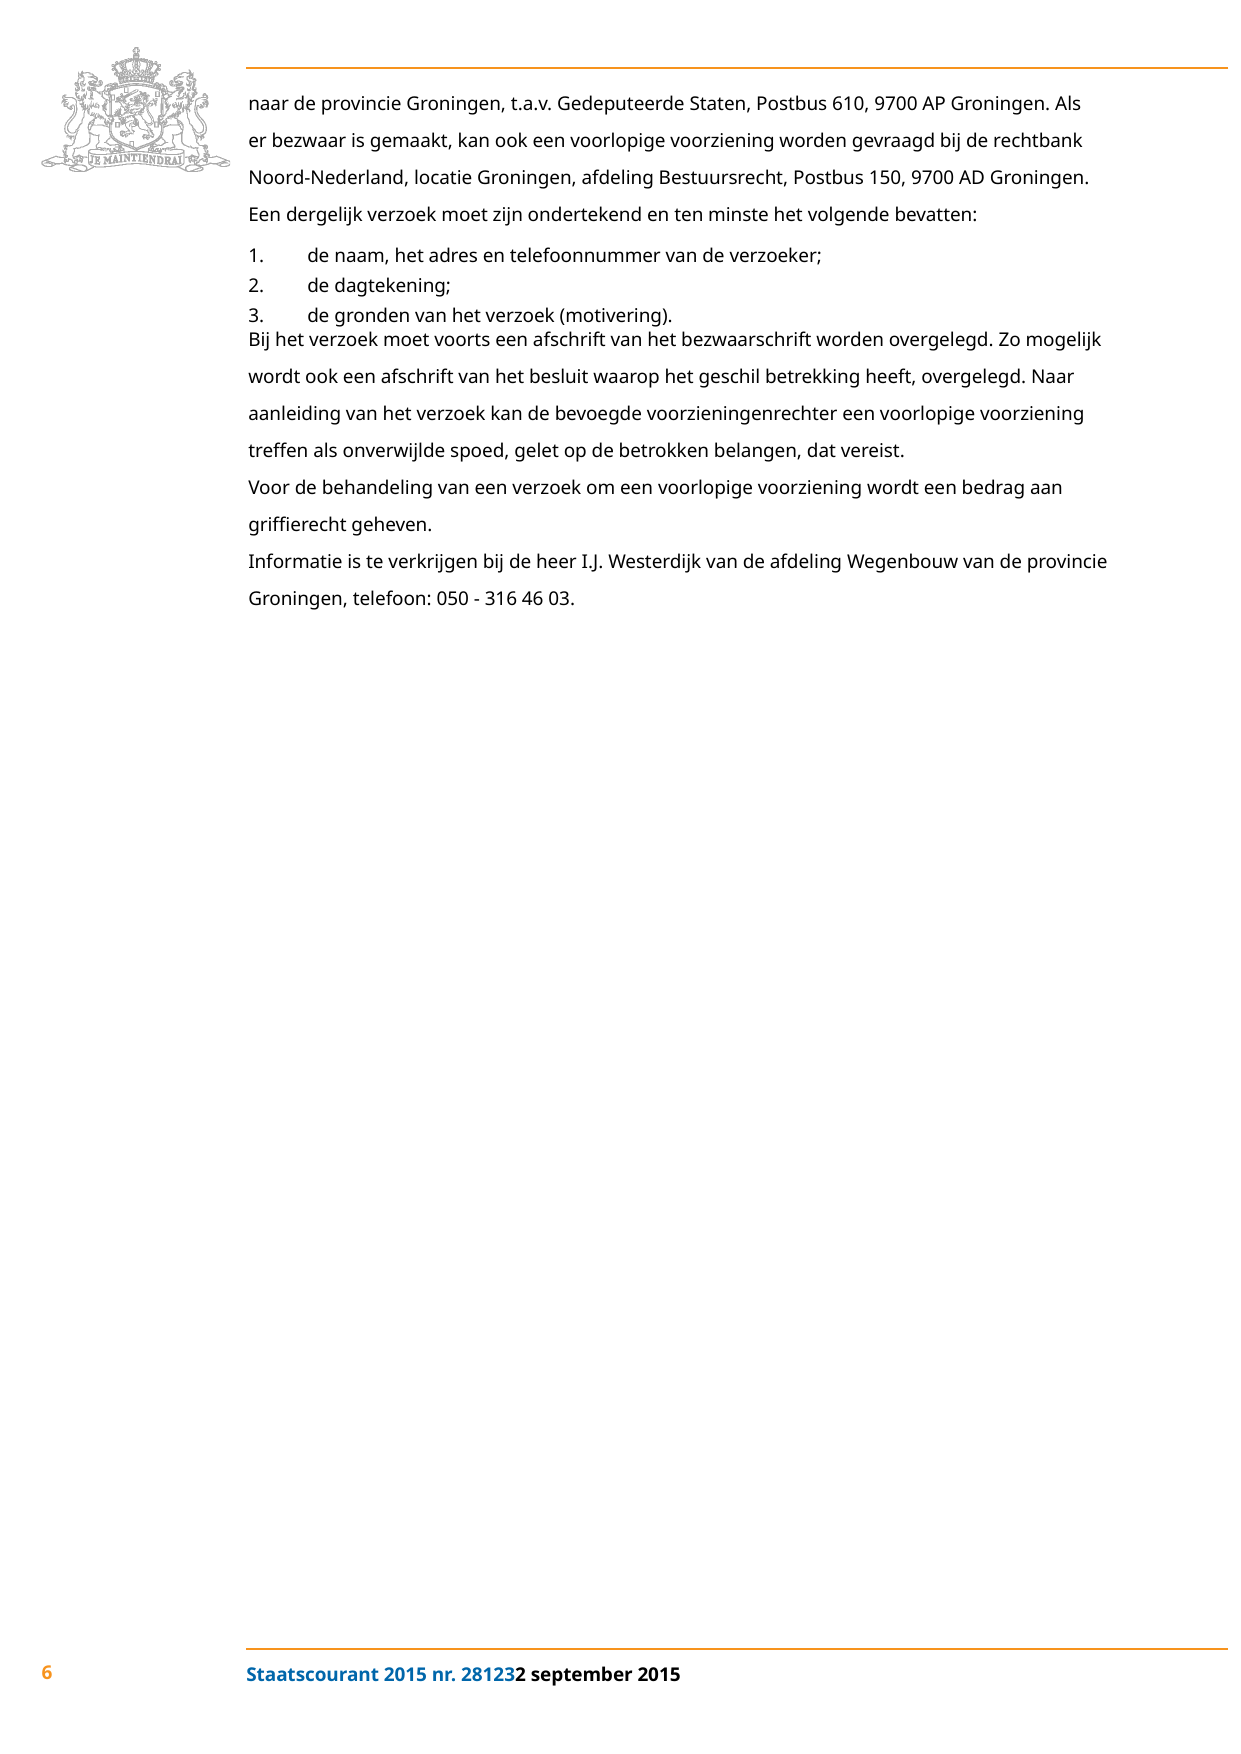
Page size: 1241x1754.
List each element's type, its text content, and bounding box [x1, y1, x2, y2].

list de dagtekening; [248, 272, 1152, 298]
text aanleiding van het verzoek kan de bevoegde voorzieningenrechter een voorlopige voorziening [248, 405, 1152, 425]
text Informatie is te verkrijgen bij de heer I.J. Westerdijk van de afdeling Wegenbouw van de provincie [248, 553, 1152, 573]
text treffen als onverwijlde spoed, gelet op de betrokken belangen, dat vereist. [248, 442, 1152, 462]
text er bezwaar is gemaakt, kan ook een voorlopige voorziening worden gevraagd bij de rechtbank [248, 132, 1152, 151]
text wordt ook een afschrift van het besluit waarop het geschil betrekking heeft, overgelegd. Naar [248, 368, 1152, 388]
text Groningen, telefoon: 050 - 316 46 03. [248, 590, 1152, 609]
text griffierecht geheven. [248, 516, 1152, 536]
text Noord-Nederland, locatie Groningen, afdeling Bestuursrecht, Postbus 150, 9700 AD Groningen. [248, 169, 1152, 188]
text naar de provincie Groningen, t.a.v. Gedeputeerde Staten, Postbus 610, 9700 AP Groningen. Als [248, 95, 1152, 114]
text Voor de behandeling van een verzoek om een voorlopige voorziening wordt een bedrag aan [248, 479, 1152, 499]
list de gronden van het verzoek (motivering). [248, 302, 1152, 328]
picture [41, 47, 231, 172]
text Bij het verzoek moet voorts een afschrift van het bezwaarschrift worden overgelegd. Zo mogelijk [248, 331, 1152, 351]
list de naam, het adres en telefoonnummer van de verzoeker; [248, 243, 1152, 268]
text Een dergelijk verzoek moet zijn ondertekend en ten minste het volgende bevatten: [248, 206, 1152, 225]
